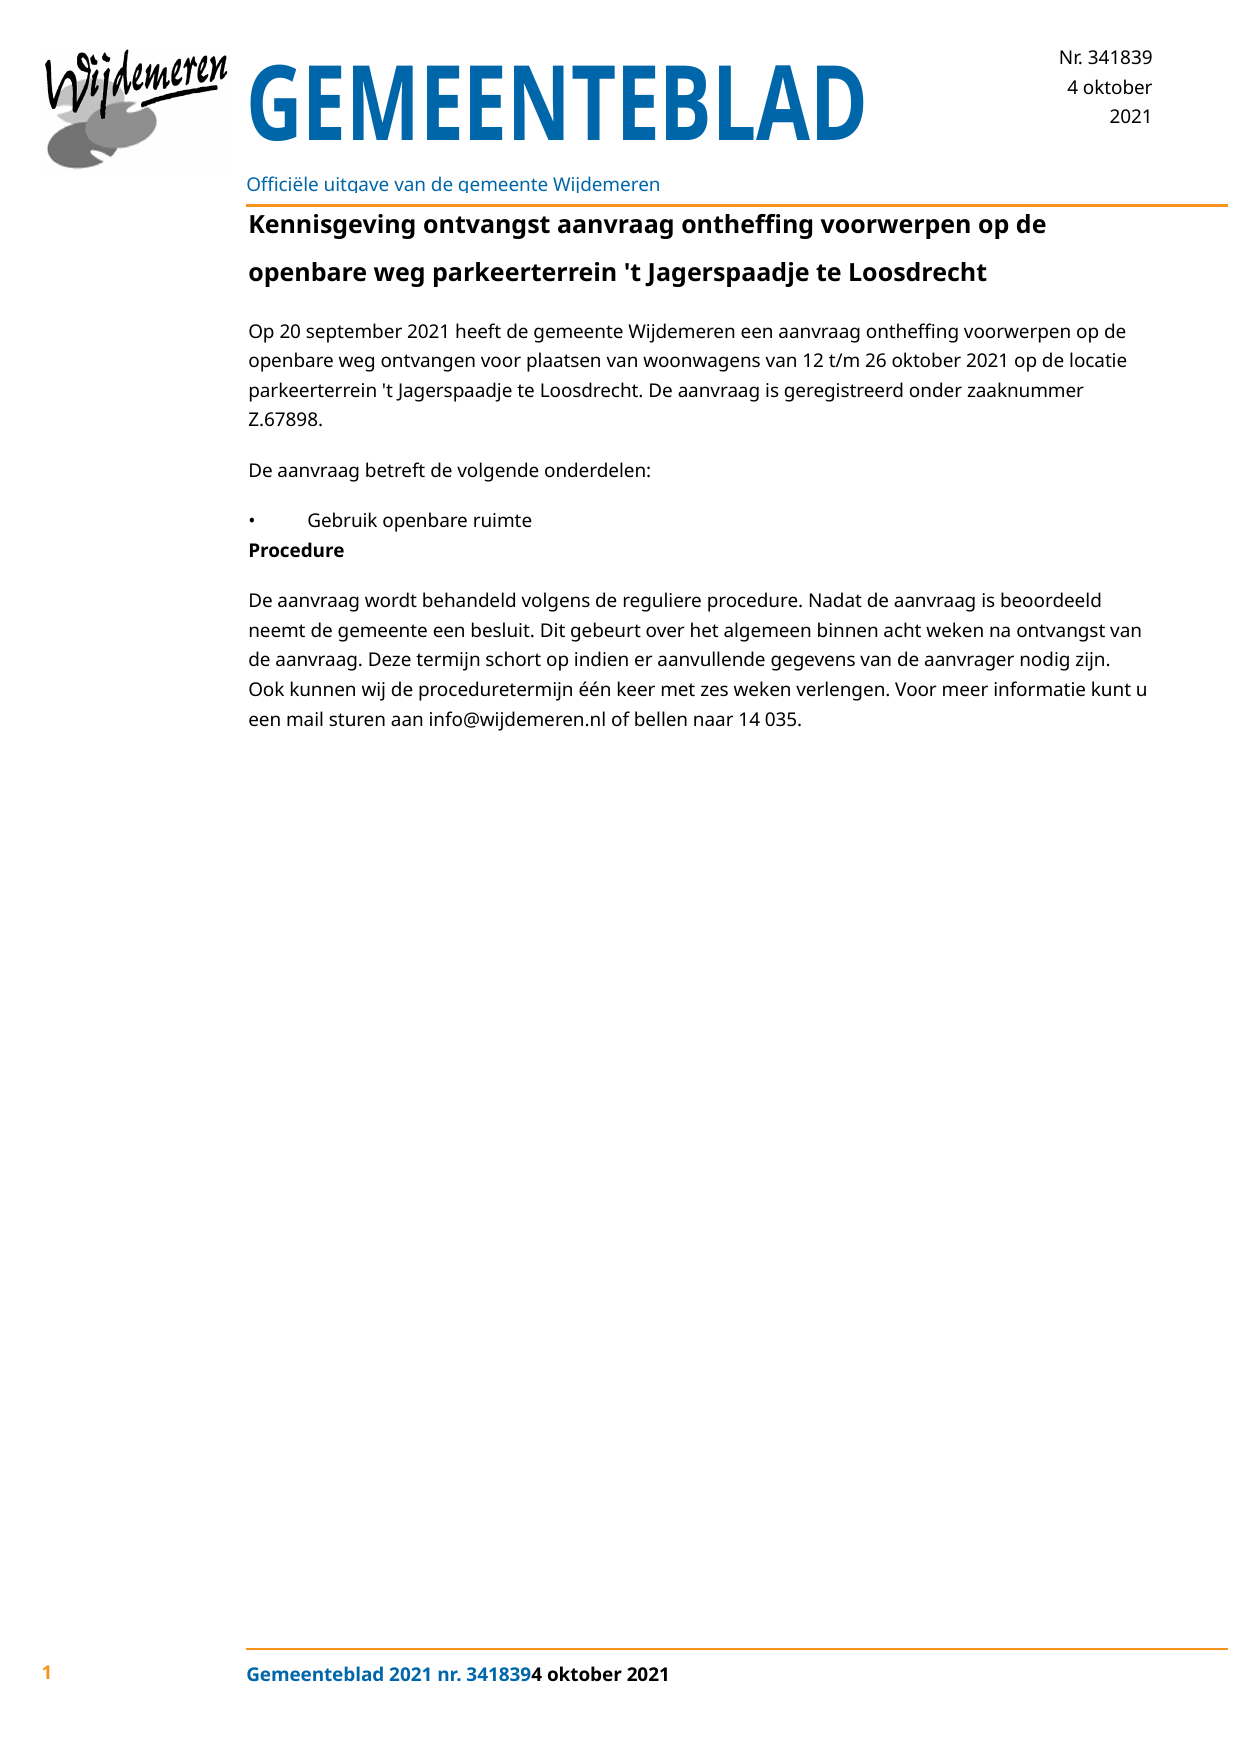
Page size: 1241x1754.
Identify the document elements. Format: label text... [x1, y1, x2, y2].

picture [41, 47, 231, 172]
text De aanvraag betreft de volgende onderdelen: [248, 457, 1152, 483]
text Kennisgeving ontvangst aanvraag ontheffing voorwerpen op de openbare weg parkeerterrein 't Jagerspaadje te Loosdrecht [248, 207, 1152, 288]
text Op 20 september 2021 heeft de gemeente Wijdemeren een aanvraag ontheffing voorwerpen op de openbare weg ontvangen voor plaatsen van woonwagens van 12 t/m 26 oktober 2021 op de locatie parkeerterrein 't Jagerspaadje te Loosdrecht. De aanvraag is geregistreerd onder zaaknummer Z.67898. [248, 318, 1152, 432]
text De aanvraag wordt behandeld volgens de reguliere procedure. Nadat de aanvraag is beoordeeld neemt de gemeente een besluit. Dit gebeurt over het algemeen binnen acht weken na ontvangst van de aanvraag. Deze termijn schort op indien er aanvullende gegevens van de aanvrager nodig zijn. Ook kunnen wij de proceduretermijn één keer met zes weken verlengen. Voor meer informatie kunt u een mail sturen aan info@wijdemeren.nl of bellen naar 14 035. [248, 587, 1152, 732]
list Gebruik openbare ruimte [248, 507, 1152, 533]
text Procedure [248, 537, 1152, 563]
